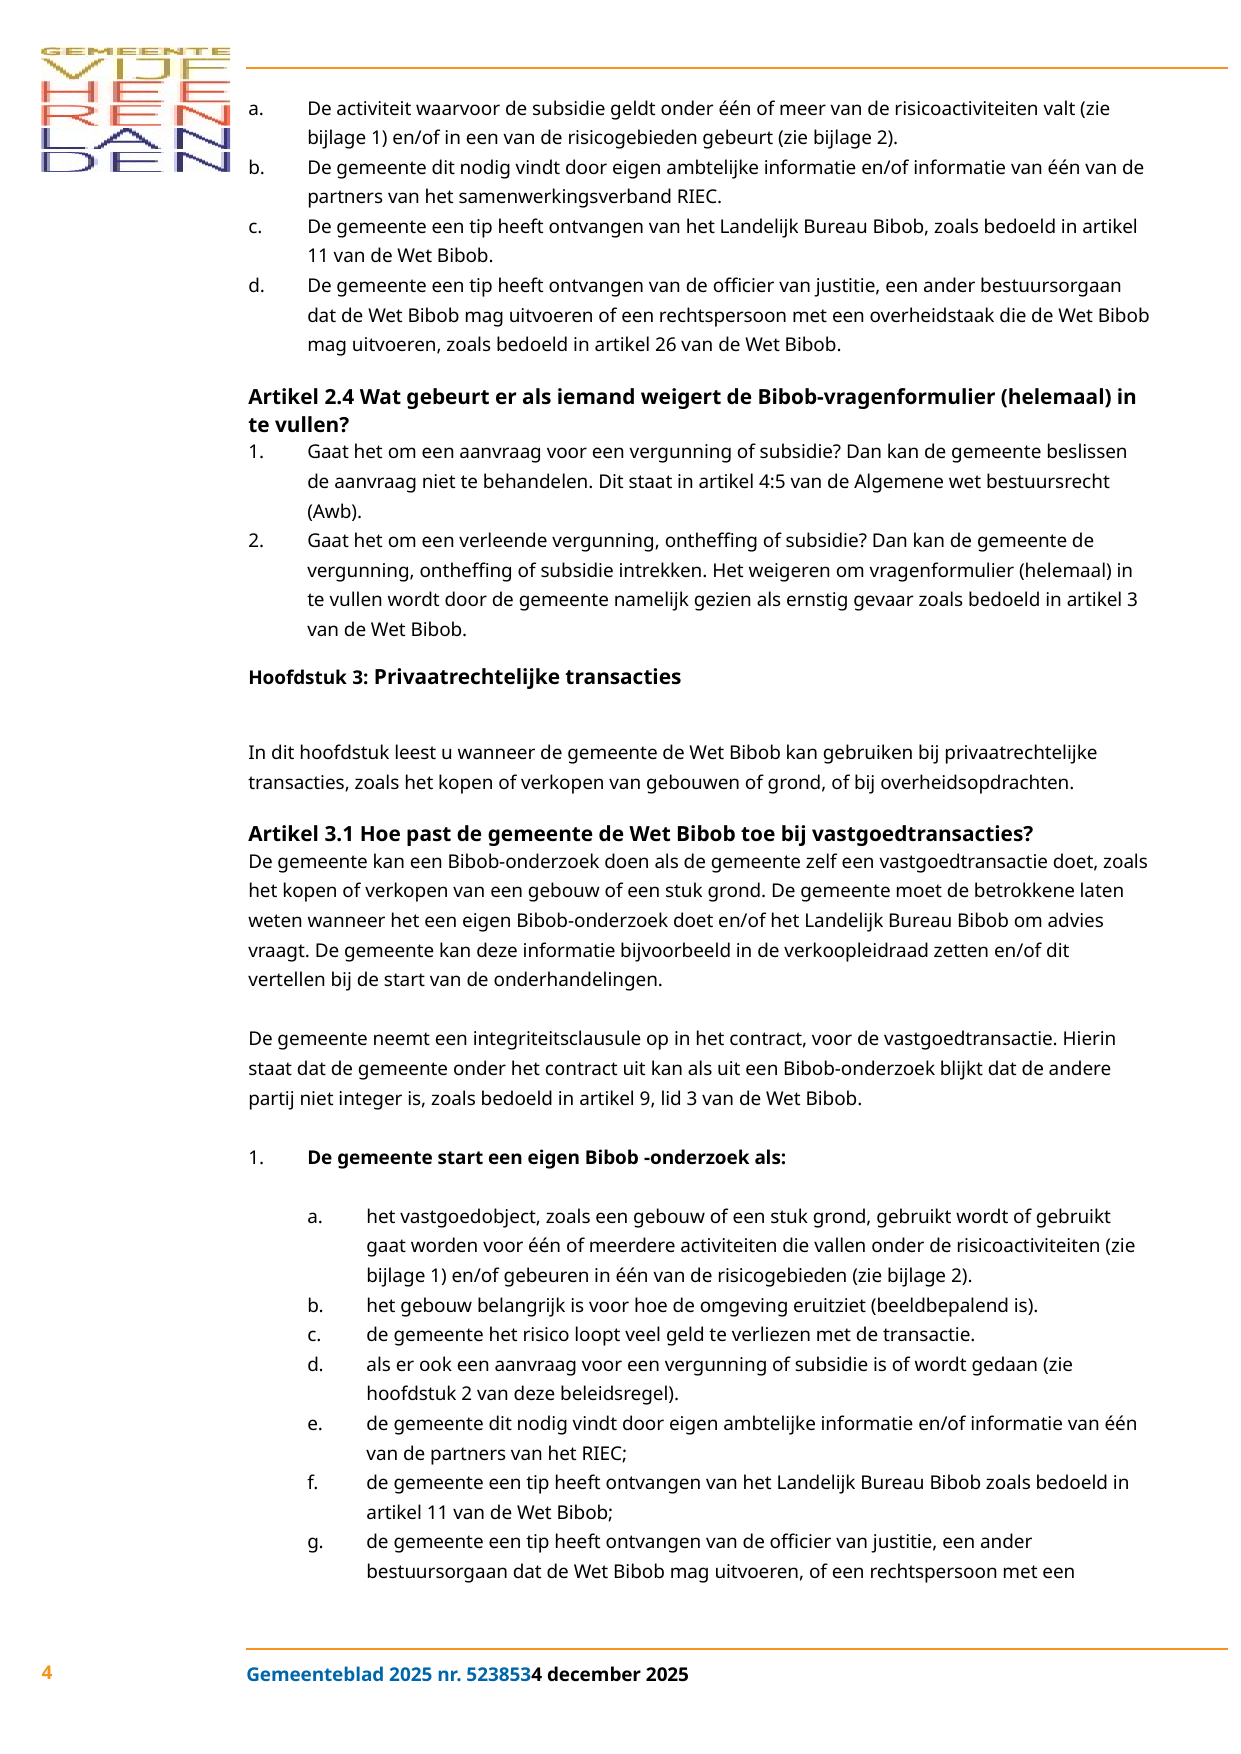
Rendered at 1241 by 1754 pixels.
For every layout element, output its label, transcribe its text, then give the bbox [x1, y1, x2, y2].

text Artikel 2.4 Wat gebeurt er als iemand weigert de Bibob-vragenformulier (helemaal) in te vullen? [248, 382, 1152, 439]
list Gaat het om een verleende vergunning, ontheffing of subsidie? Dan kan de gemeente de vergunning, ontheffing of subsidie intrekken. Het weigeren om vragenformulier (helemaal) in te vullen wordt door de gemeente namelijk gezien als ernstig gevaar zoals bedoeld in artikel 3 van de Wet Bibob. [248, 527, 1152, 642]
list Gaat het om een aanvraag voor een vergunning of subsidie? Dan kan de gemeente beslissen de aanvraag niet te behandelen. Dit staat in artikel 4:5 van de Algemene wet bestuursrecht (Awb). [248, 439, 1152, 524]
list het vastgoedobject, zoals een gebouw of een stuk grond, gebruikt wordt of gebruikt gaat worden voor één of meerdere activiteiten die vallen onder de risicoactiviteiten (zie bijlage 1) en/of gebeuren in één van de risicogebieden (zie bijlage 2). [307, 1203, 1152, 1288]
text In dit hoofdstuk leest u wanneer de gemeente de Wet Bibob kan gebruiken bij privaatrechtelijke transacties, zoals het kopen of verkopen van gebouwen of grond, of bij overheidsopdrachten. [248, 739, 1152, 795]
text De gemeente neemt een integriteitsclausule op in het contract, voor de vastgoedtransactie. Hierin staat dat de gemeente onder het contract uit kan als uit een Bibob-onderzoek blijkt dat de andere partij niet integer is, zoals bedoeld in artikel 9, lid 3 van de Wet Bibob. [248, 1026, 1152, 1110]
text De gemeente kan een Bibob-onderzoek doen als de gemeente zelf een vastgoedtransactie doet, zoals het kopen of verkopen van een gebouw of een stuk grond. De gemeente moet de betrokkene laten weten wanneer het een eigen Bibob-onderzoek doet en/of het Landelijk Bureau Bibob om advies vraagt. De gemeente kan deze informatie bijvoorbeeld in de verkoopleidraad zetten en/of dit vertellen bij de start van de onderhandelingen. [248, 848, 1152, 992]
list De activiteit waarvoor de subsidie geldt onder één of meer van de risicoactiviteiten valt (zie bijlage 1) en/of in een van de risicogebieden gebeurt (zie bijlage 2). [248, 95, 1152, 150]
list De gemeente een tip heeft ontvangen van de officier van justitie, een ander bestuursorgaan dat de Wet Bibob mag uitvoeren of een rechtspersoon met een overheidstaak die de Wet Bibob mag uitvoeren, zoals bedoeld in artikel 26 van de Wet Bibob. [248, 272, 1152, 357]
list de gemeente een tip heeft ontvangen van het Landelijk Bureau Bibob zoals bedoeld in artikel 11 van de Wet Bibob; [307, 1469, 1152, 1524]
picture [41, 47, 231, 172]
list het gebouw belangrijk is voor hoe de omgeving eruitziet (beeldbepalend is). [307, 1292, 1152, 1317]
list de gemeente het risico loopt veel geld te verliezen met de transactie. [307, 1321, 1152, 1347]
text Artikel 3.1 Hoe past de gemeente de Wet Bibob toe bij vastgoedtransacties? [248, 819, 1152, 848]
list De gemeente start een eigen Bibob -onderzoek als: [248, 1144, 1152, 1169]
list De gemeente dit nodig vindt door eigen ambtelijke informatie en/of informatie van één van de partners van het samenwerkingsverband RIEC. [248, 154, 1152, 209]
text Hoofdstuk 3: Privaatrechtelijke transacties [248, 662, 1152, 690]
list de gemeente dit nodig vindt door eigen ambtelijke informatie en/of informatie van één van de partners van het RIEC; [307, 1410, 1152, 1465]
list als er ook een aanvraag voor een vergunning of subsidie is of wordt gedaan (zie hoofdstuk 2 van deze beleidsregel). [307, 1351, 1152, 1406]
list de gemeente een tip heeft ontvangen van de officier van justitie, een ander bestuursorgaan dat de Wet Bibob mag uitvoeren, of een rechtspersoon met een [307, 1528, 1152, 1584]
list De gemeente een tip heeft ontvangen van het Landelijk Bureau Bibob, zoals bedoeld in artikel 11 van de Wet Bibob. [248, 213, 1152, 268]
